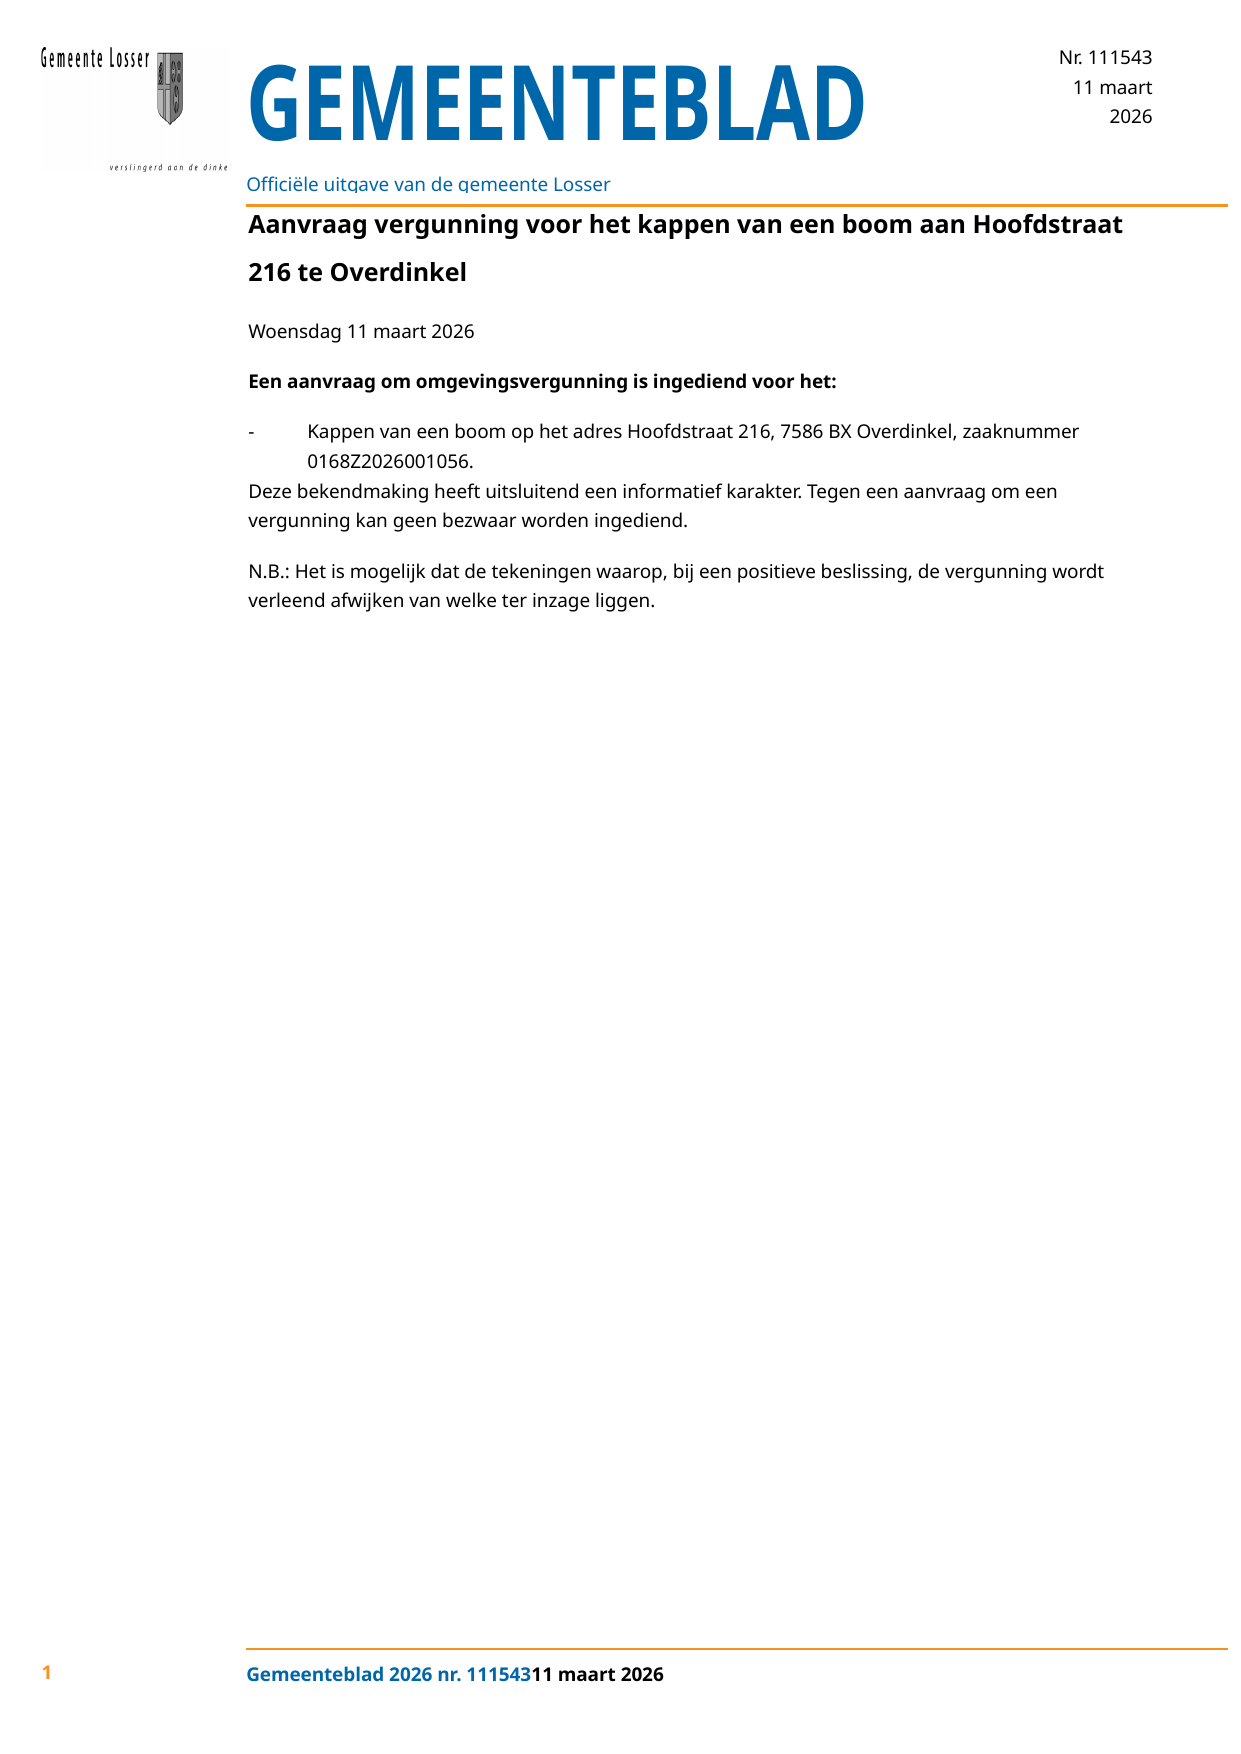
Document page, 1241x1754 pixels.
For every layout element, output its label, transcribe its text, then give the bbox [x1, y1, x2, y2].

text N.B.: Het is mogelijk dat de tekeningen waarop, bij een positieve beslissing, de vergunning wordt verleend afwijken van welke ter inzage liggen. [248, 558, 1152, 613]
list Kappen van een boom op het adres Hoofdstraat 216, 7586 BX Overdinkel, zaaknummer 0168Z2026001056. [248, 419, 1152, 474]
text Een aanvraag om omgevingsvergunning is ingediend voor het: [248, 368, 1152, 394]
text Deze bekendmaking heeft uitsluitend een informatief karakter. Tegen een aanvraag om een vergunning kan geen bezwaar worden ingediend. [248, 478, 1152, 533]
text Woensdag 11 maart 2026 [248, 318, 1152, 344]
picture [41, 47, 231, 172]
text Aanvraag vergunning voor het kappen van een boom aan Hoofdstraat 216 te Overdinkel [248, 207, 1152, 288]
